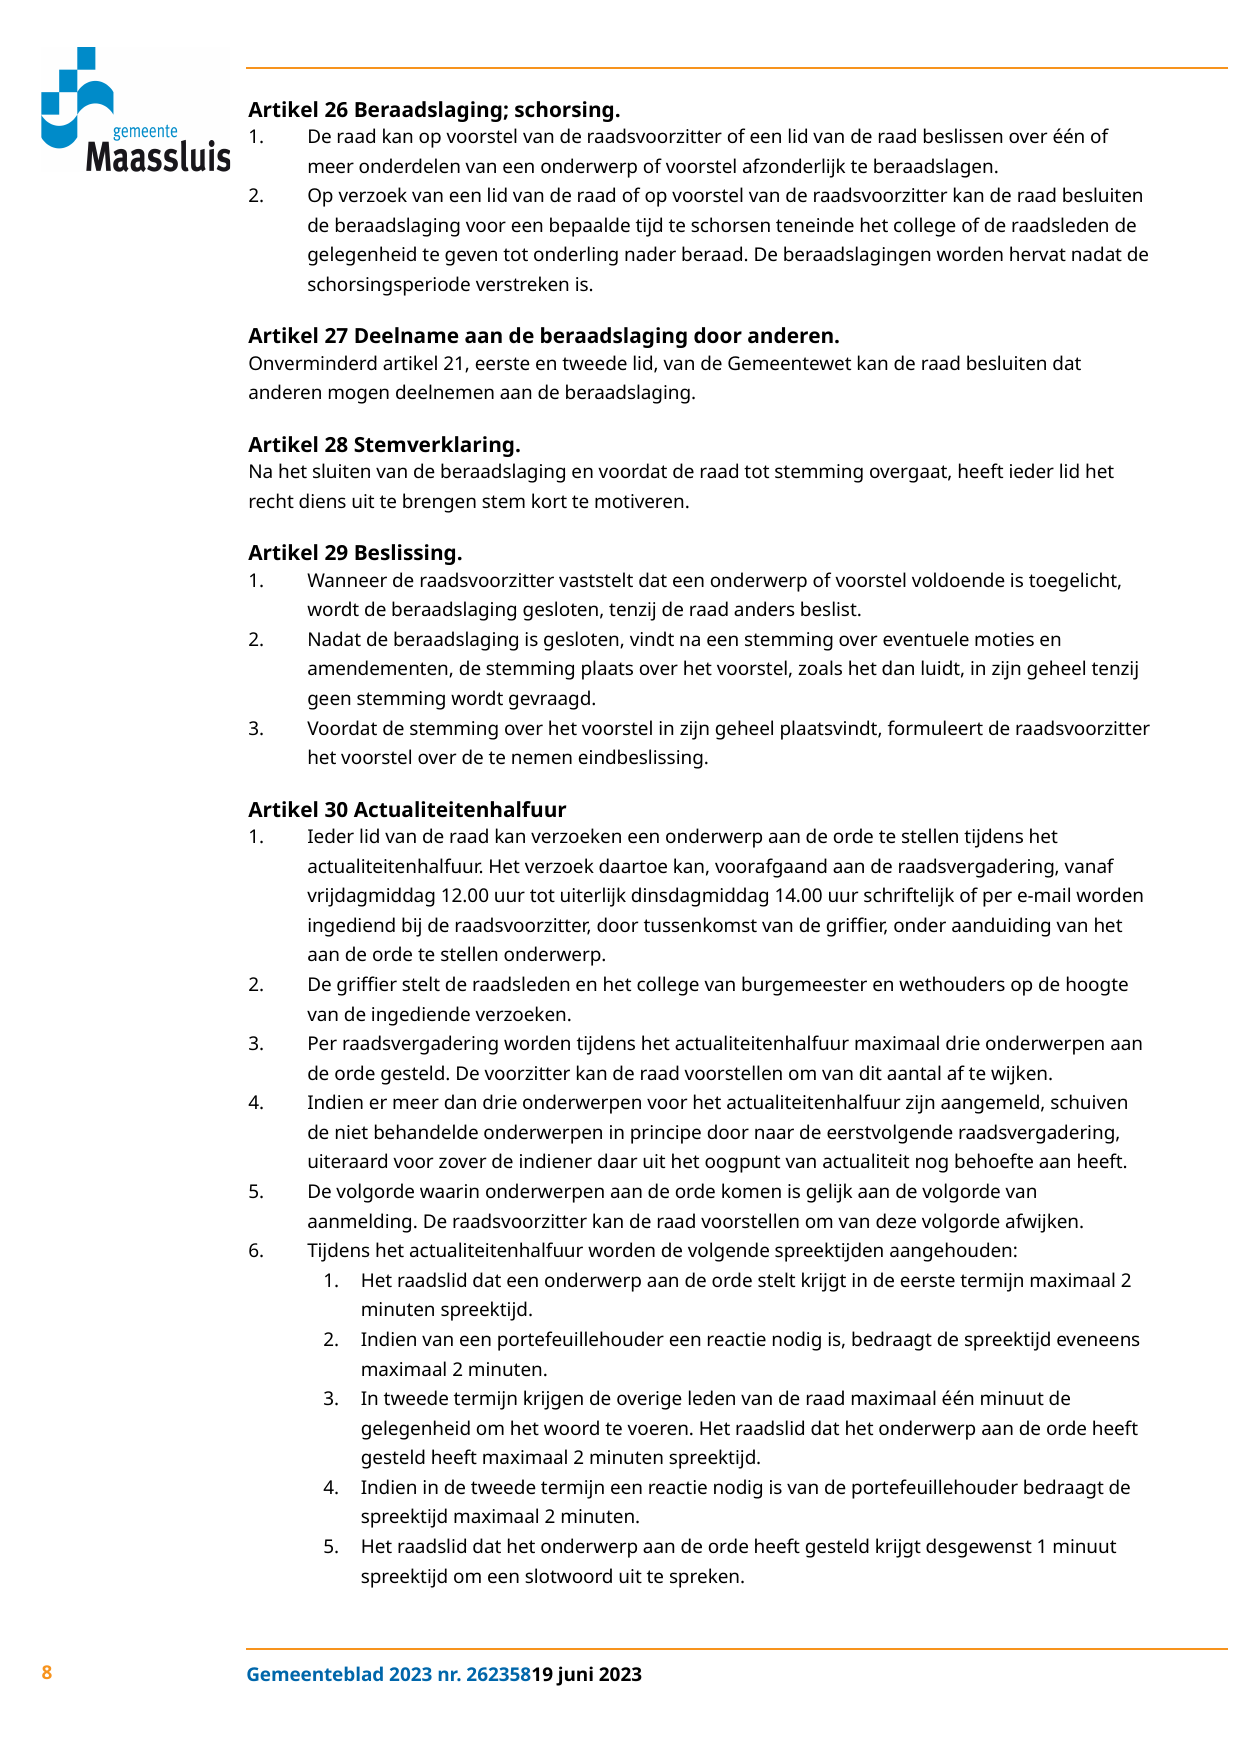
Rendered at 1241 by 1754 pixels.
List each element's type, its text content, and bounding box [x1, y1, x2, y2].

list Ieder lid van de raad kan verzoeken een onderwerp aan de orde te stellen tijdens het actualiteitenhalfuur. Het verzoek daartoe kan, voorafgaand aan de raadsvergadering, vanaf vrijdagmiddag 12.00 uur tot uiterlijk dinsdagmiddag 14.00 uur schriftelijk of per e-mail worden ingediend bij de raadsvoorzitter, door tussenkomst van de griffier, onder aanduiding van het aan de orde te stellen onderwerp. [248, 823, 1152, 967]
picture [41, 47, 77, 92]
list In tweede termijn krijgen de overige leden van de raad maximaal één minuut de gelegenheid om het woord te voeren. Het raadslid dat het onderwerp aan de orde heeft gesteld heeft maximaal 2 minuten spreektijd. [323, 1385, 1152, 1470]
text Artikel 27 Deelname aan de beraadslaging door anderen. [248, 322, 1152, 350]
list Het raadslid dat het onderwerp aan de orde heeft gesteld krijgt desgewenst 1 minuut spreektijd om een slotwoord uit te spreken. [323, 1533, 1152, 1588]
list Voordat de stemming over het voorstel in zijn geheel plaatsvindt, formuleert de raadsvoorzitter het voorstel over de te nemen eindbeslissing. [248, 715, 1152, 770]
list De volgorde waarin onderwerpen aan de orde komen is gelijk aan de volgorde van aanmelding. De raadsvoorzitter kan de raad voorstellen om van deze volgorde afwijken. [248, 1178, 1152, 1233]
list Indien in de tweede termijn een reactie nodig is van de portefeuillehouder bedraagt de spreektijd maximaal 2 minuten. [323, 1474, 1152, 1529]
text Na het sluiten van de beraadslaging en voordat de raad tot stemming overgaat, heeft ieder lid het recht diens uit te brengen stem kort te motiveren. [248, 458, 1152, 514]
list Per raadsvergadering worden tijdens het actualiteitenhalfuur maximaal drie onderwerpen aan de orde gesteld. De voorzitter kan de raad voorstellen om van dit aantal af te wijken. [248, 1030, 1152, 1086]
text Artikel 28 Stemverklaring. [248, 430, 1152, 458]
list Indien van een portefeuillehouder een reactie nodig is, bedraagt de spreektijd eveneens maximaal 2 minuten. [323, 1326, 1152, 1381]
list De griffier stelt de raadsleden en het college van burgemeester en wethouders op de hoogte van de ingediende verzoeken. [248, 971, 1152, 1026]
text Artikel 30 Actualiteitenhalfuur [248, 795, 1152, 823]
list Tijdens het actualiteitenhalfuur worden de volgende spreektijden aangehouden: [248, 1237, 1152, 1263]
text Onverminderd artikel 21, eerste en tweede lid, van de Gemeentewet kan de raad besluiten dat anderen mogen deelnemen aan de beraadslaging. [248, 350, 1152, 405]
text Artikel 29 Beslissing. [248, 538, 1152, 567]
list Het raadslid dat een onderwerp aan de orde stelt krijgt in de eerste termijn maximaal 2 minuten spreektijd. [323, 1267, 1152, 1322]
list Indien er meer dan drie onderwerpen voor het actualiteitenhalfuur zijn aangemeld, schuiven de niet behandelde onderwerpen in principe door naar de eerstvolgende raadsvergadering, uiteraard voor zover de indiener daar uit het oogpunt van actualiteit nog behoefte aan heeft. [248, 1089, 1152, 1174]
list Wanneer de raadsvoorzitter vaststelt dat een onderwerp of voorstel voldoende is toegelicht, wordt de beraadslaging gesloten, tenzij de raad anders beslist. [248, 567, 1152, 622]
text Artikel 26 Beraadslaging; schorsing. [248, 95, 1152, 123]
list Op verzoek van een lid van de raad of op voorstel van de raadsvoorzitter kan de raad besluiten de beraadslaging voor een bepaalde tijd te schorsen teneinde het college of de raadsleden de gelegenheid te geven tot onderling nader beraad. De beraadslagingen worden hervat nadat de schorsingsperiode verstreken is. [248, 182, 1152, 297]
list Nadat de beraadslaging is gesloten, vindt na een stemming over eventuele moties en amendementen, de stemming plaats over het voorstel, zoals het dan luidt, in zijn geheel tenzij geen stemming wordt gevraagd. [248, 626, 1152, 711]
list De raad kan op voorstel van de raadsvoorzitter of een lid van de raad beslissen over één of meer onderdelen van een onderwerp of voorstel afzonderlijk te beraadslagen. [248, 123, 1152, 178]
picture [41, 47, 231, 172]
